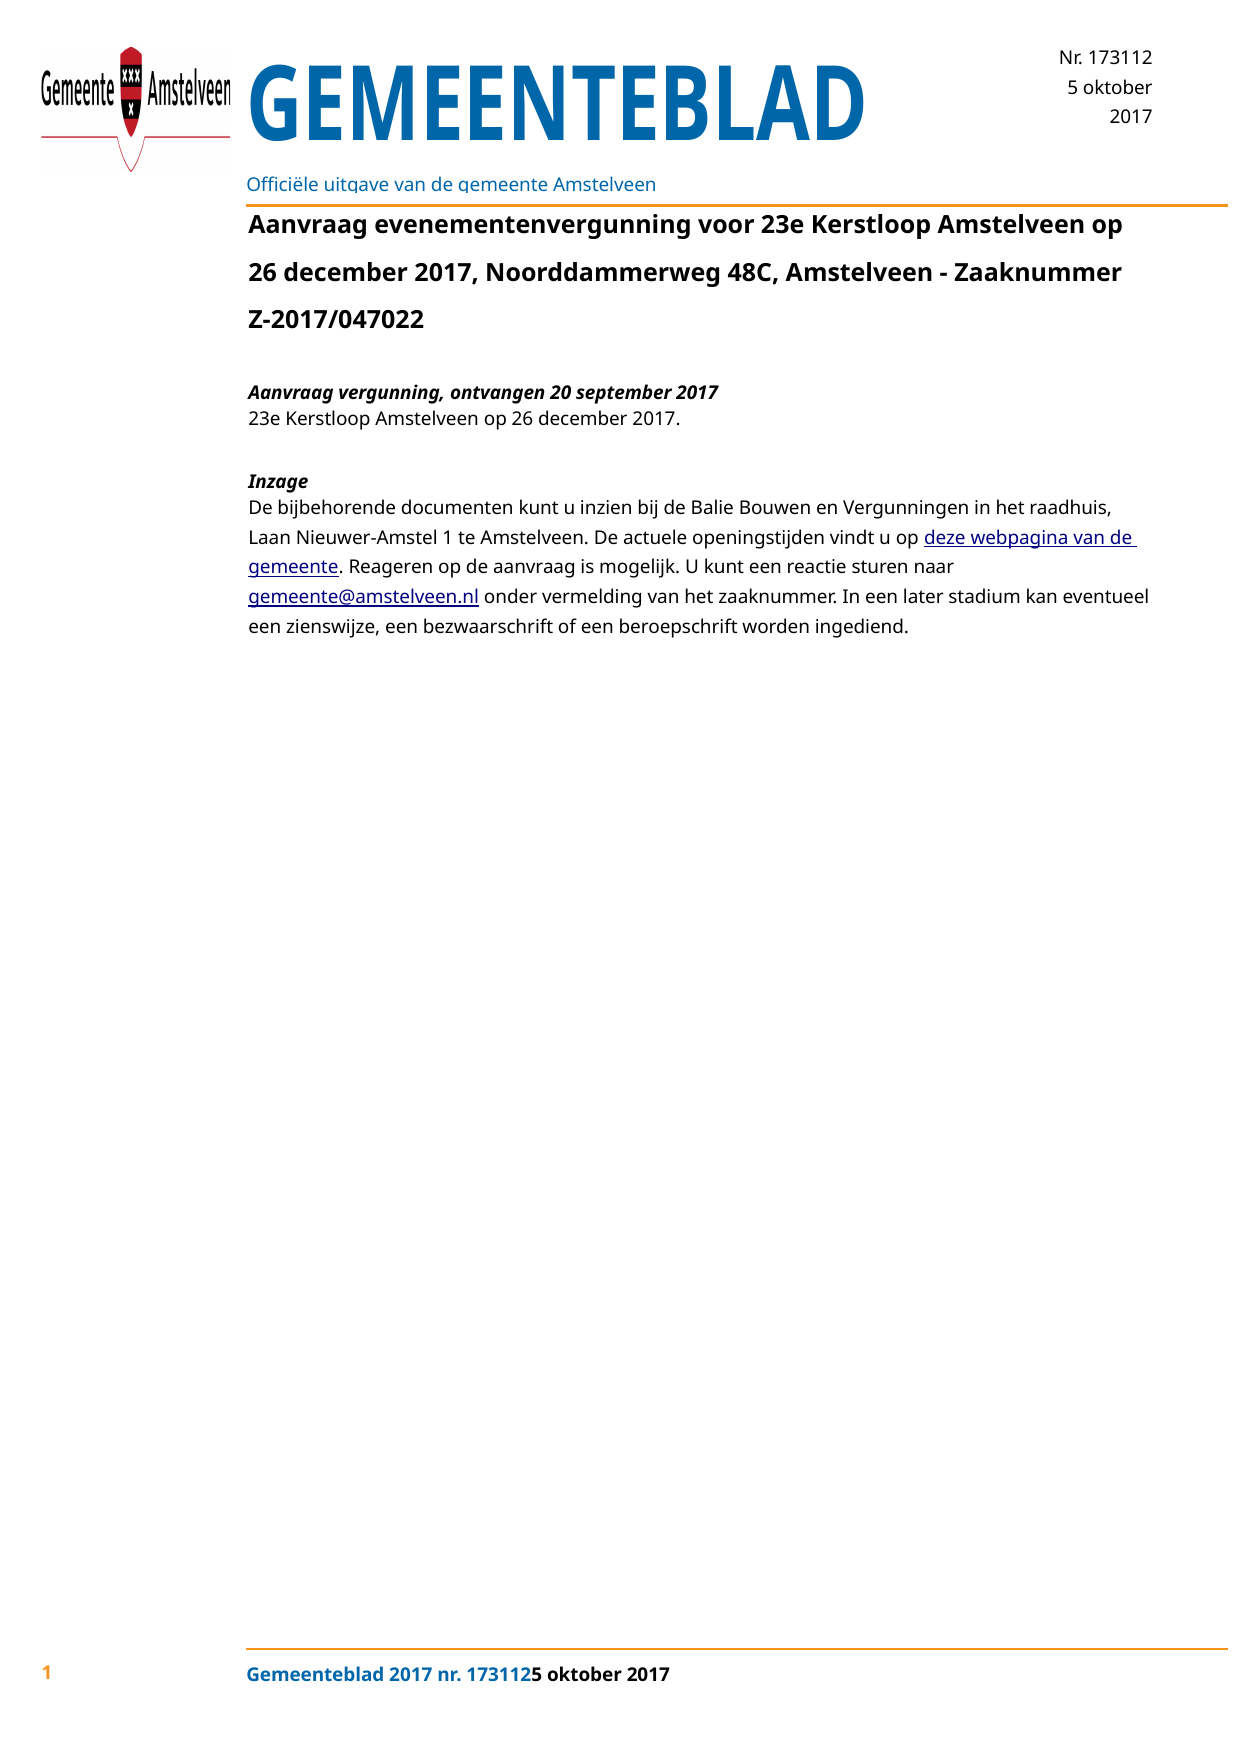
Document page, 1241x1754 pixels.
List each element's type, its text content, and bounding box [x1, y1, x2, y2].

text De bijbehorende documenten kunt u inzien bij de Balie Bouwen en Vergunningen in het raadhuis, Laan Nieuwer-Amstel 1 te Amstelveen. De actuele openingstijden vindt u op deze webpagina van de gemeente. Reageren op de aanvraag is mogelijk. U kunt een reactie sturen naar gemeente@amstelveen.nl onder vermelding van het zaaknummer. In een later stadium kan eventueel een zienswijze, een bezwaarschrift of een beroepschrift worden ingediend. [248, 494, 1152, 638]
text Aanvraag vergunning, ontvangen 20 september 2017 [248, 379, 1152, 405]
text Aanvraag evenementenvergunning voor 23e Kerstloop Amstelveen op 26 december 2017, Noorddammerweg 48C, Amstelveen - Zaaknummer Z-2017/047022 [248, 207, 1152, 336]
text Inzage [248, 469, 1152, 494]
picture [41, 47, 231, 172]
text 23e Kerstloop Amstelveen op 26 december 2017. [248, 405, 1152, 431]
